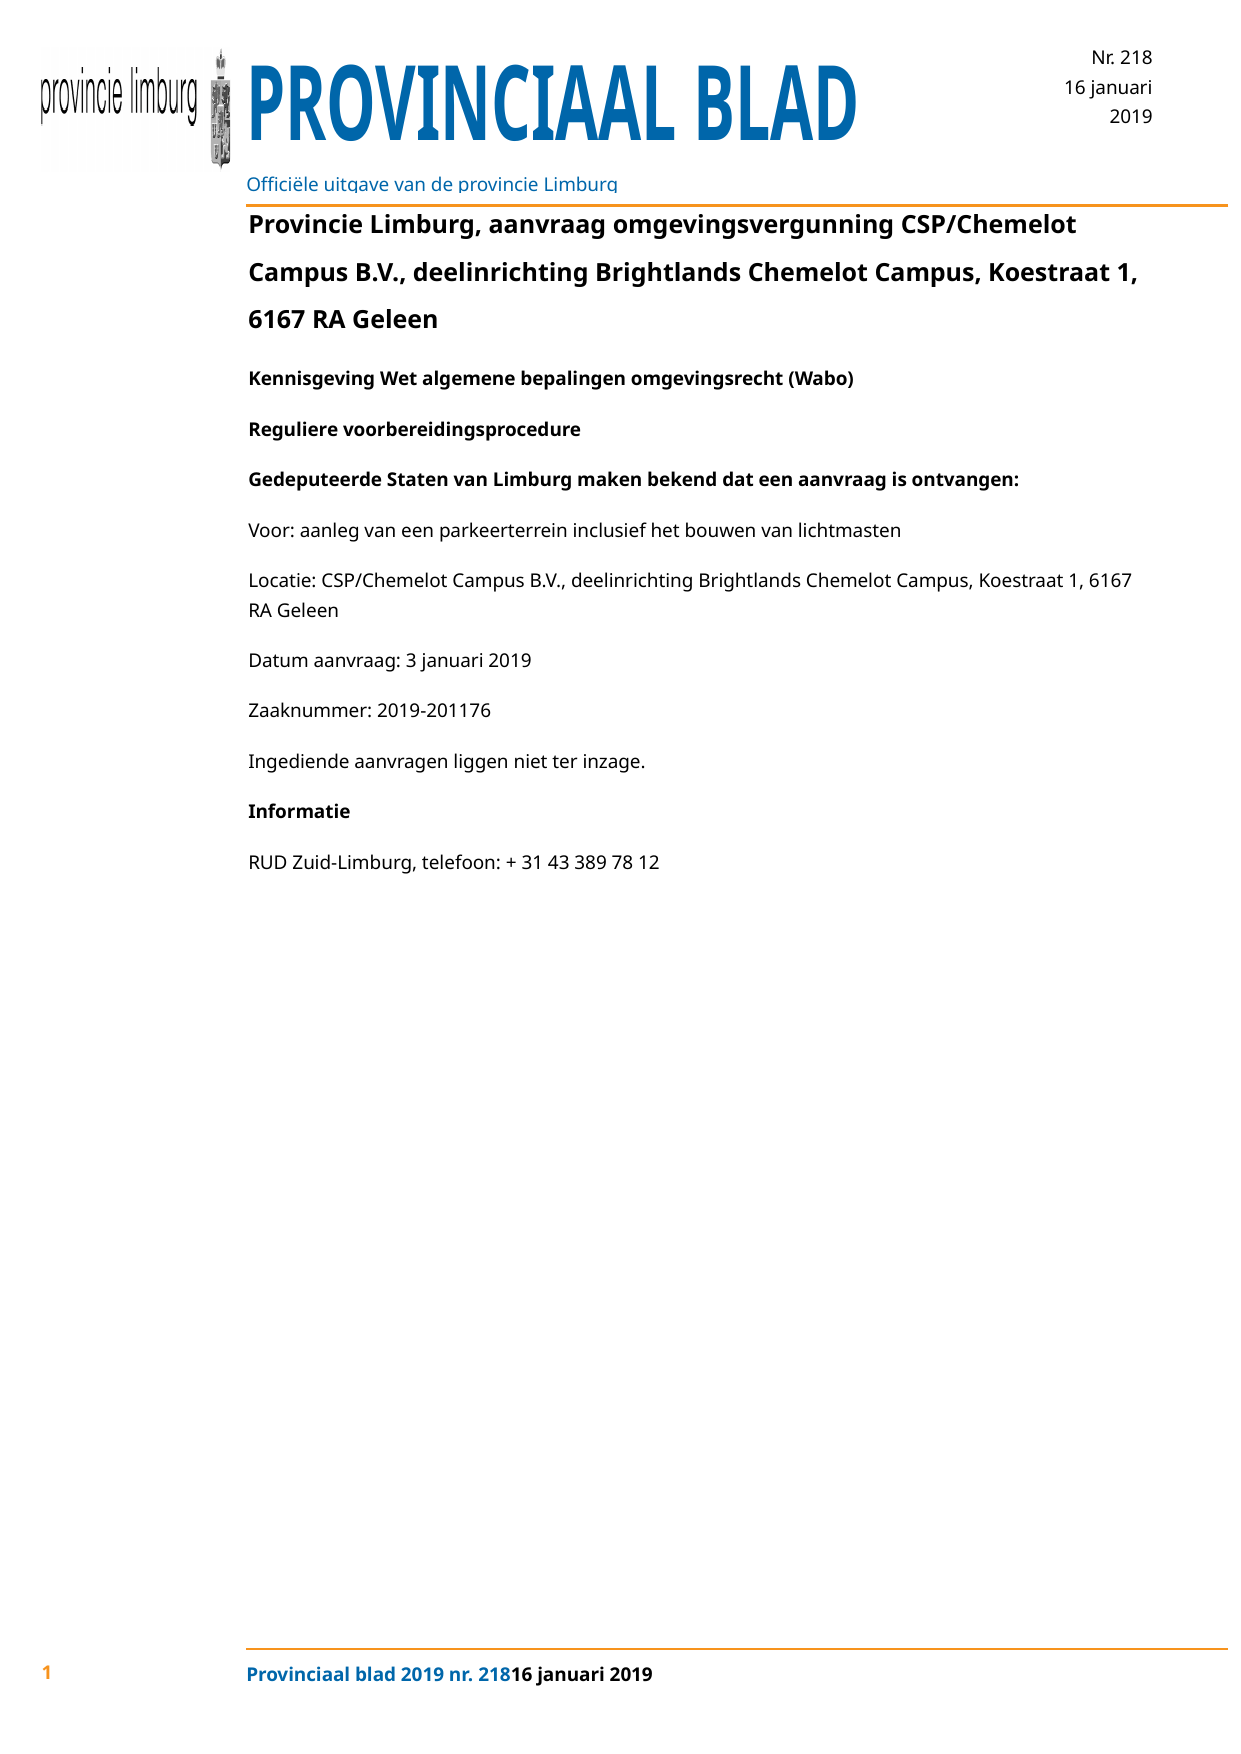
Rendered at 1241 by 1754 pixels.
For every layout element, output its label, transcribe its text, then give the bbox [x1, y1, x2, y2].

text Informatie [248, 798, 1152, 824]
text Datum aanvraag: 3 januari 2019 [248, 647, 1152, 673]
text Voor: aanleg van een parkeerterrein inclusief het bouwen van lichtmasten [248, 517, 1152, 542]
text RUD Zuid-Limburg, telefoon: + 31 43 389 78 12 [248, 849, 1152, 874]
text Kennisgeving Wet algemene bepalingen omgevingsrecht (Wabo) [248, 366, 1152, 391]
text Locatie: CSP/Chemelot Campus B.V., deelinrichting Brightlands Chemelot Campus, Koestraat 1, 6167 RA Geleen [248, 567, 1152, 622]
text Zaaknummer: 2019-201176 [248, 698, 1152, 723]
text Ingediende aanvragen liggen niet ter inzage. [248, 748, 1152, 774]
text Gedeputeerde Staten van Limburg maken bekend dat een aanvraag is ontvangen: [248, 466, 1152, 492]
text Provincie Limburg, aanvraag omgevingsvergunning CSP/Chemelot Campus B.V., deelinrichting Brightlands Chemelot Campus, Koestraat 1, 6167 RA Geleen [248, 207, 1152, 336]
text Reguliere voorbereidingsprocedure [248, 416, 1152, 442]
picture [41, 47, 231, 172]
